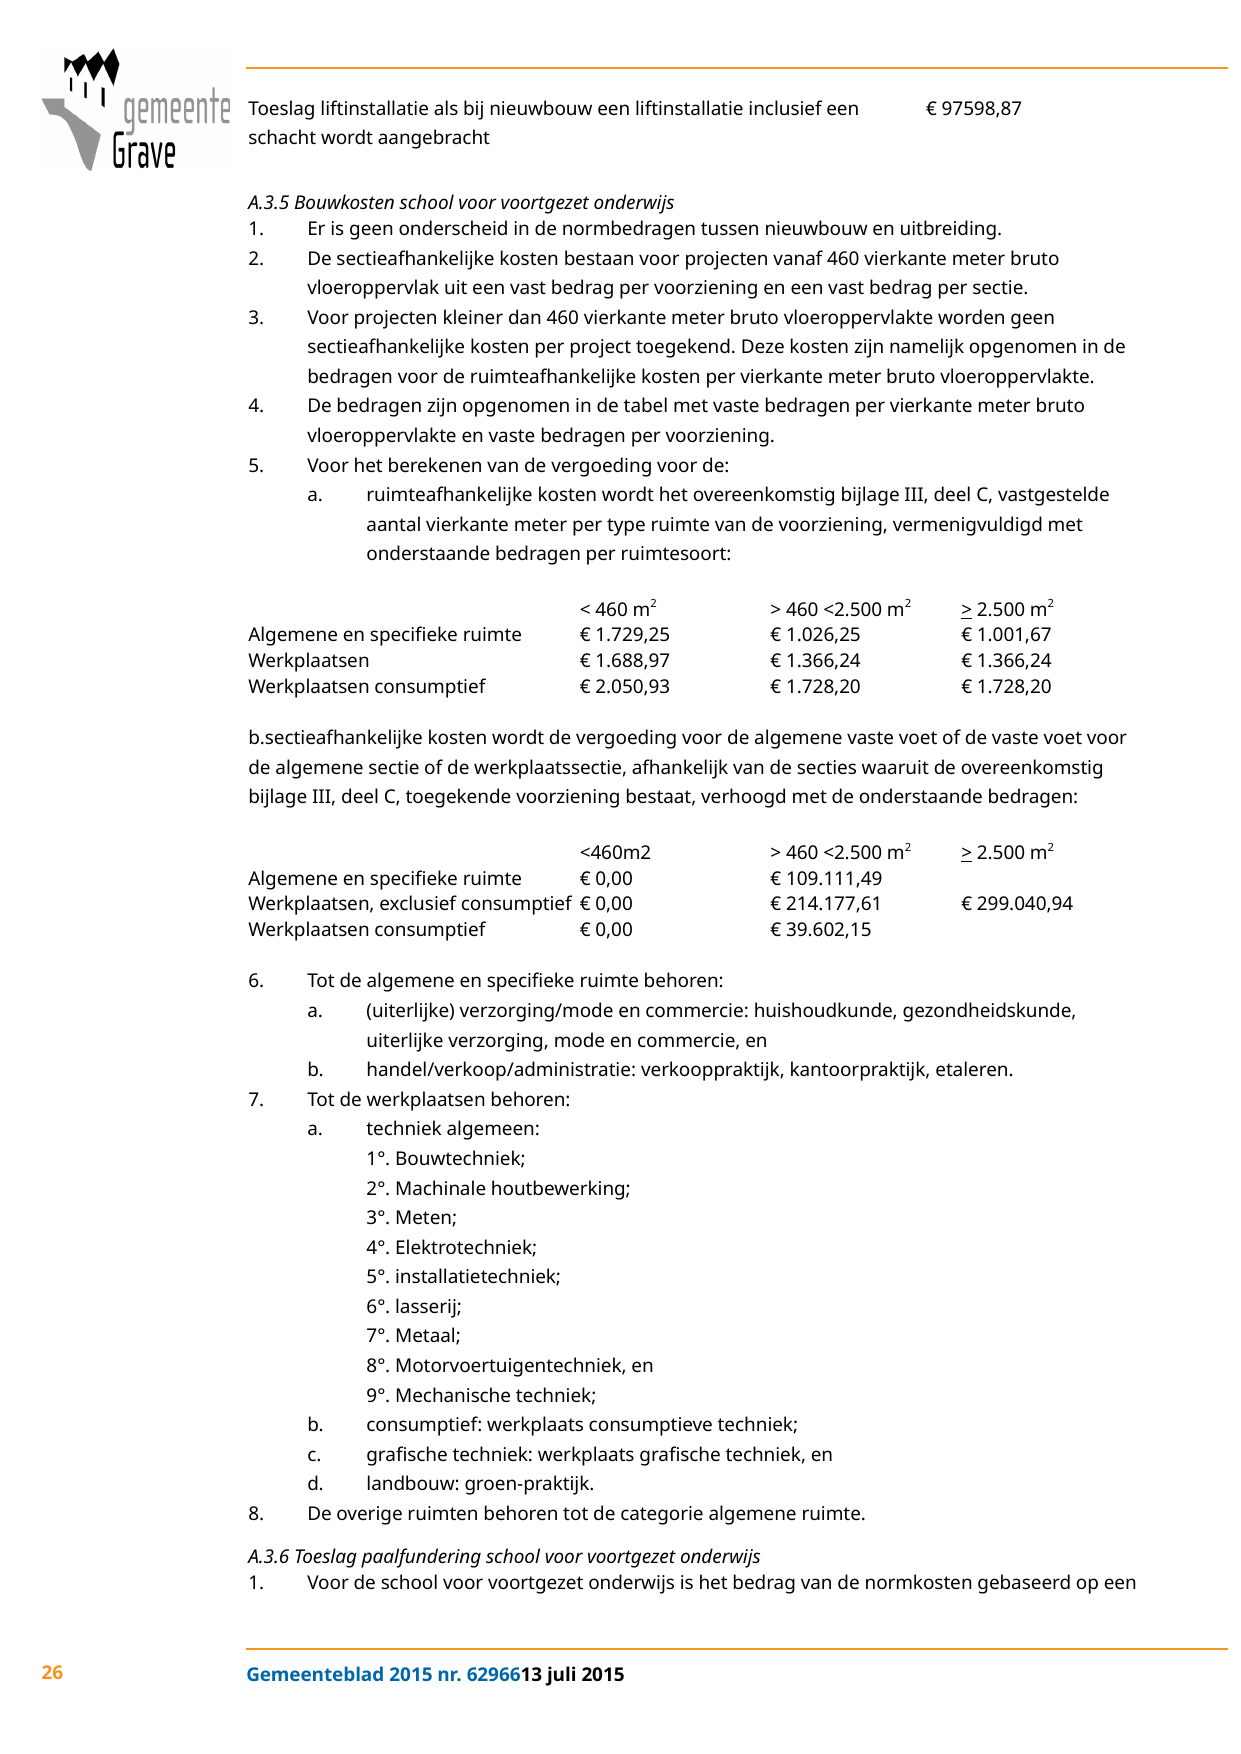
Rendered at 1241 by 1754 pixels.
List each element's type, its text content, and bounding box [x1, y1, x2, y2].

table_cell € 1.728,20 [770, 673, 961, 699]
list Tot de algemene en specifieke ruimte behoren: [248, 968, 1152, 993]
table_header [248, 839, 579, 865]
list consumptief: werkplaats consumptieve techniek; [307, 1411, 1152, 1437]
table_cell € 0,00 [580, 890, 770, 916]
list Er is geen onderscheid in de normbedragen tussen nieuwbouw en uitbreiding. [248, 215, 1152, 241]
text b.sectieafhankelijke kosten wordt de vergoeding voor de algemene vaste voet of de vaste voet voor de algemene sectie of de werkplaatssectie, afhankelijk van de secties waaruit de overeenkomstig bijlage III, deel C, toegekende voorziening bestaat, verhoogd met de onderstaande bedragen: [248, 724, 1152, 809]
list De bedragen zijn opgenomen in de tabel met vaste bedragen per vierkante meter bruto vloeroppervlakte en vaste bedragen per voorziening. [248, 393, 1152, 448]
list Voor het berekenen van de vergoeding voor de: [248, 452, 1152, 477]
list Tot de werkplaatsen behoren: [248, 1086, 1152, 1112]
text A.3.5 Bouwkosten school voor voortgezet onderwijs [248, 189, 1152, 215]
list 5°. installatietechniek; [307, 1263, 1152, 1289]
table_header < 460 m2 [580, 596, 770, 622]
table_cell Toeslag liftinstallatie als bij nieuwbouw een liftinstallatie inclusief een schacht wordt aangebracht [248, 95, 926, 150]
table_cell Algemene en specifieke ruimte [248, 622, 579, 647]
table_cell € 2.050,93 [580, 673, 770, 699]
table_cell € 97598,87 [926, 95, 1152, 150]
table_header > 460 <2.500 m2 [770, 596, 961, 622]
list 1°. Bouwtechniek; [307, 1145, 1152, 1171]
table_cell € 1.728,20 [961, 673, 1152, 699]
table_cell Werkplaatsen consumptief [248, 673, 579, 699]
list 3°. Meten; [307, 1204, 1152, 1230]
table_cell € 1.001,67 [961, 622, 1152, 647]
table_header [248, 596, 579, 622]
list De sectieafhankelijke kosten bestaan voor projecten vanaf 460 vierkante meter bruto vloeroppervlak uit een vast bedrag per voorziening en een vast bedrag per sectie. [248, 245, 1152, 300]
table_cell € 299.040,94 [961, 890, 1152, 916]
list 9°. Mechanische techniek; [307, 1382, 1152, 1407]
list 8°. Motorvoertuigentechniek, en [307, 1352, 1152, 1378]
table_cell € 1.729,25 [580, 622, 770, 647]
table_cell Werkplaatsen consumptief [248, 916, 579, 942]
list Voor projecten kleiner dan 460 vierkante meter bruto vloeroppervlakte worden geen sectieafhankelijke kosten per project toegekend. Deze kosten zijn namelijk opgenomen in de bedragen voor de ruimteafhankelijke kosten per vierkante meter bruto vloeroppervlakte. [248, 304, 1152, 389]
table_cell € 1.026,25 [770, 622, 961, 647]
table_cell Werkplaatsen [248, 647, 579, 673]
table_cell Werkplaatsen, exclusief consumptief [248, 890, 579, 916]
table_header > 2.500 m2 [961, 839, 1152, 865]
list 2°. Machinale houtbewerking; [307, 1175, 1152, 1200]
table_cell Algemene en specifieke ruimte [248, 865, 579, 890]
table_cell € 0,00 [580, 865, 770, 890]
list De overige ruimten behoren tot de categorie algemene ruimte. [248, 1500, 1152, 1526]
list ruimteafhankelijke kosten wordt het overeenkomstig bijlage III, deel C, vastgestelde aantal vierkante meter per type ruimte van de voorziening, vermenigvuldigd met onderstaande bedragen per ruimtesoort: [307, 481, 1152, 566]
table_cell € 1.366,24 [961, 647, 1152, 673]
table_header > 2.500 m2 [961, 596, 1152, 622]
table_cell € 0,00 [580, 916, 770, 942]
table_cell € 1.688,97 [580, 647, 770, 673]
table_cell € 214.177,61 [770, 890, 961, 916]
table_cell € 1.366,24 [770, 647, 961, 673]
table_cell € 109.111,49 [770, 865, 1152, 890]
list grafische techniek: werkplaats grafische techniek, en [307, 1441, 1152, 1467]
list Voor de school voor voortgezet onderwijs is het bedrag van de normkosten gebaseerd op een [248, 1569, 1152, 1595]
table_header <460m2 [580, 839, 770, 865]
list techniek algemeen: [307, 1116, 1152, 1141]
table_cell € 39.602,15 [770, 916, 1152, 942]
picture [41, 47, 231, 172]
list (uiterlijke) verzorging/mode en commercie: huishoudkunde, gezondheidskunde, uiterlijke verzorging, mode en commercie, en [307, 997, 1152, 1052]
list handel/verkoop/administratie: verkooppraktijk, kantoorpraktijk, etaleren. [307, 1056, 1152, 1082]
list 7°. Metaal; [307, 1323, 1152, 1348]
list landbouw: groen-praktijk. [307, 1471, 1152, 1496]
list 6°. lasserij; [307, 1293, 1152, 1319]
list 4°. Elektrotechniek; [307, 1234, 1152, 1259]
text A.3.6 Toeslag paalfundering school voor voortgezet onderwijs [248, 1543, 1152, 1569]
table_header > 460 <2.500 m2 [770, 839, 961, 865]
